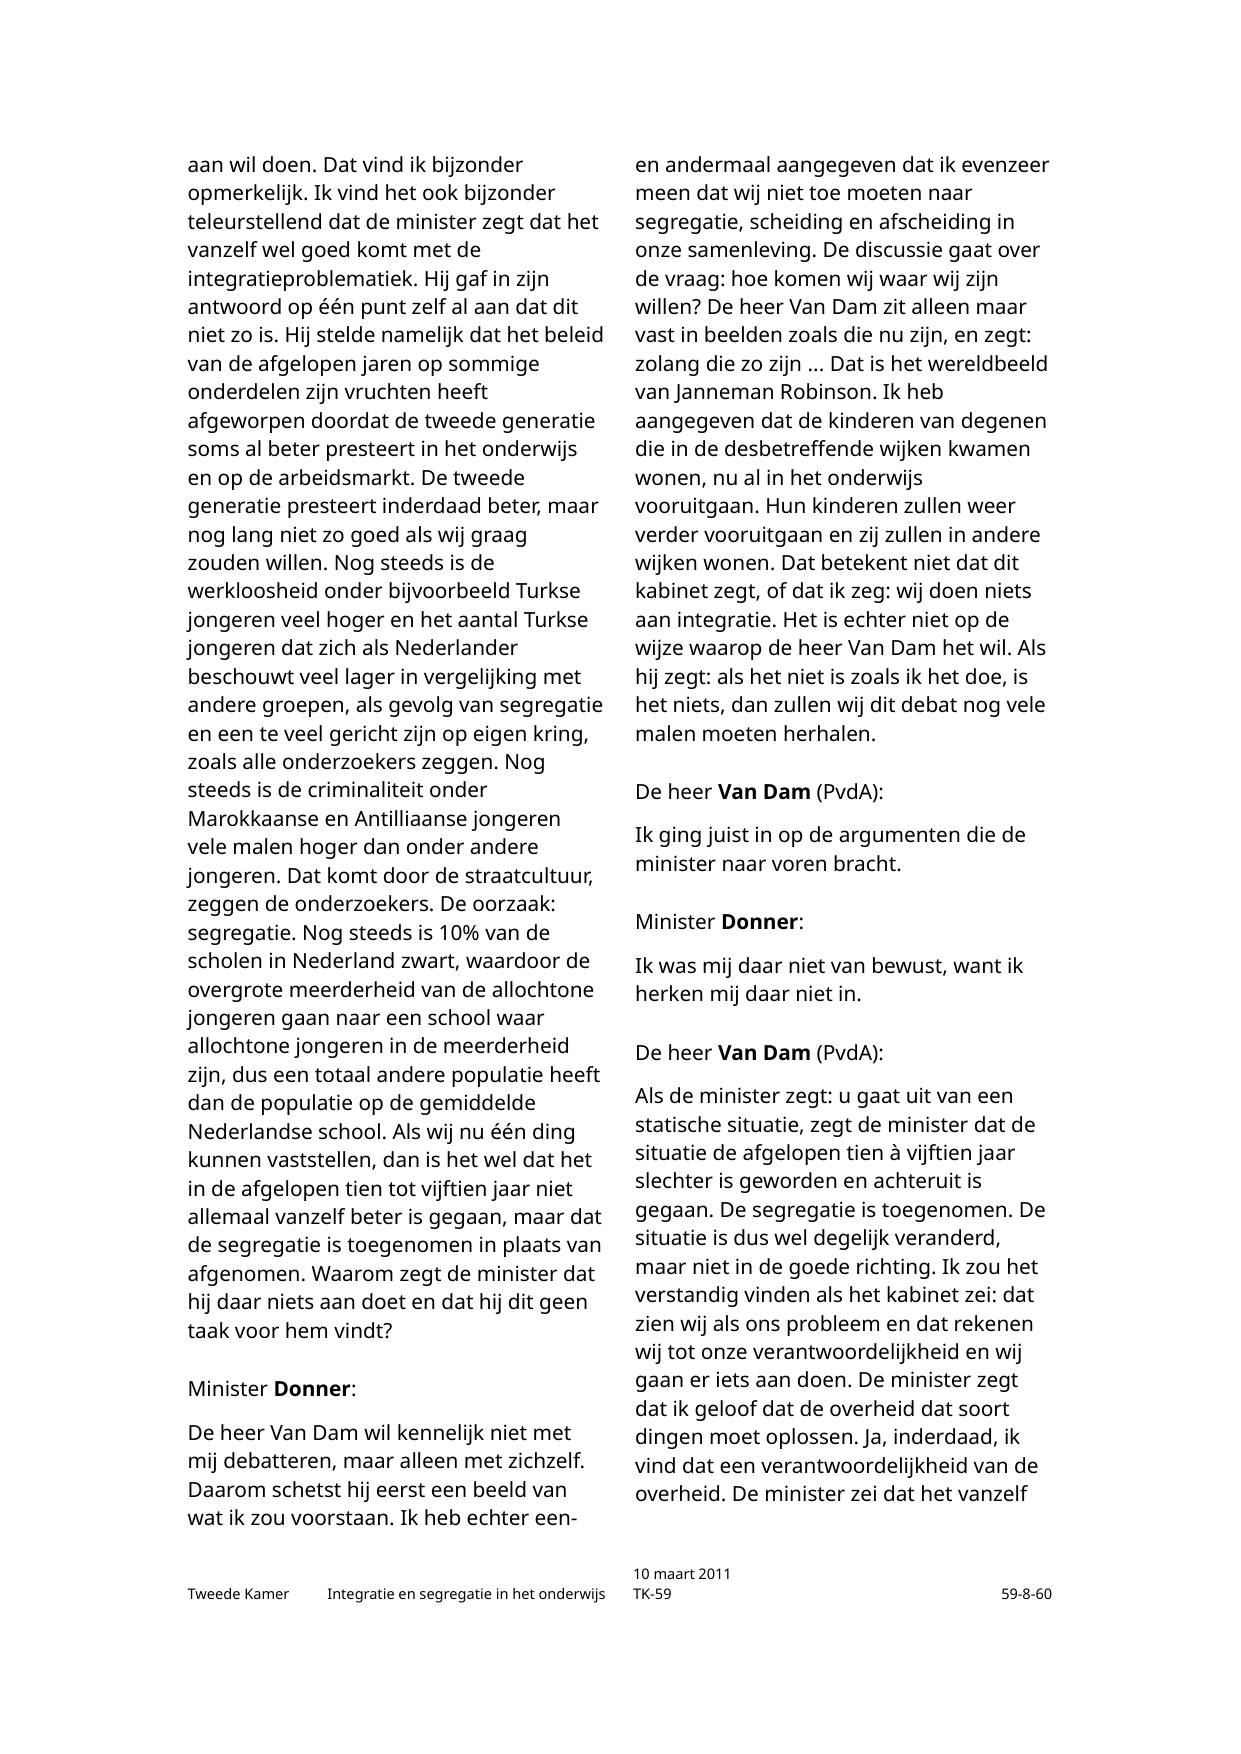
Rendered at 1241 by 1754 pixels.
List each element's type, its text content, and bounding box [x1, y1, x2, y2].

text Ik ging juist in op de argumenten die de minister naar voren bracht. [635, 821, 1053, 877]
text Minister Donner: [635, 907, 1053, 936]
text Als de minister zegt: u gaat uit van een statische situatie, zegt de minister dat de situatie de afgelopen tien à vijftien jaar slechter is geworden en achteruit is gegaan. De segregatie is toegenomen. De situatie is dus wel degelijk veranderd, maar niet in de goede richting. Ik zou het verstandig vinden als het kabinet zei: dat zien wij als ons probleem en dat rekenen wij tot onze verantwoordelijkheid en wij gaan er iets aan doen. De minister zegt dat ik geloof dat de overheid dat soort dingen moet oplossen. Ja, inderdaad, ik vind dat een verantwoordelijkheid van de overheid. De minister zei dat het vanzelf [635, 1081, 1053, 1508]
text Ik was mij daar niet van bewust, want ik herken mij daar niet in. [635, 951, 1053, 1008]
text De heer Van Dam (PvdA): [635, 1038, 1053, 1066]
text aan wil doen. Dat vind ik bijzonder opmerkelijk. Ik vind het ook bijzonder teleurstellend dat de minister zegt dat het vanzelf wel goed komt met de integratieproblematiek. Hij gaf in zijn antwoord op één punt zelf al aan dat dit niet zo is. Hij stelde namelijk dat het beleid van de afgelopen jaren op sommige onderdelen zijn vruchten heeft afgeworpen doordat de tweede generatie soms al beter presteert in het onderwijs en op de arbeidsmarkt. De tweede generatie presteert inderdaad beter, maar nog lang niet zo goed als wij graag zouden willen. Nog steeds is de werkloosheid onder bijvoorbeeld Turkse jongeren veel hoger en het aantal Turkse jongeren dat zich als Nederlander beschouwt veel lager in vergelijking met andere groepen, als gevolg van segregatie en een te veel gericht zijn op eigen kring, zoals alle onderzoekers zeggen. Nog steeds is de criminaliteit onder Marokkaanse en Antilliaanse jongeren vele malen hoger dan onder andere jongeren. Dat komt door de straatcultuur, zeggen de onderzoekers. De oorzaak: segregatie. Nog steeds is 10% van de scholen in Nederland zwart, waardoor de overgrote meerderheid van de allochtone jongeren gaan naar een school waar allochtone jongeren in de meerderheid zijn, dus een totaal andere populatie heeft dan de populatie op de gemiddelde Nederlandse school. Als wij nu één ding kunnen vaststellen, dan is het wel dat het in de afgelopen tien tot vijftien jaar niet allemaal vanzelf beter is gegaan, maar dat de segregatie is toegenomen in plaats van afgenomen. Waarom zegt de minister dat hij daar niets aan doet en dat hij dit geen taak voor hem vindt? [187, 150, 605, 1344]
text De heer Van Dam wil kennelijk niet met mij debatteren, maar alleen met zichzelf. Daarom schetst hij eerst een beeld van wat ik zou voorstaan. Ik heb echter een- [187, 1418, 605, 1532]
text Minister Donner: [187, 1374, 605, 1403]
text De heer Van Dam (PvdA): [635, 777, 1053, 806]
text en andermaal aangegeven dat ik evenzeer meen dat wij niet toe moeten naar segregatie, scheiding en afscheiding in onze samenleving. De discussie gaat over de vraag: hoe komen wij waar wij zijn willen? De heer Van Dam zit alleen maar vast in beelden zoals die nu zijn, en zegt: zolang die zo zijn ... Dat is het wereldbeeld van Janneman Robinson. Ik heb aangegeven dat de kinderen van degenen die in de desbetreffende wijken kwamen wonen, nu al in het onderwijs vooruitgaan. Hun kinderen zullen weer verder vooruitgaan en zij zullen in andere wijken wonen. Dat betekent niet dat dit kabinet zegt, of dat ik zeg: wij doen niets aan integratie. Het is echter niet op de wijze waarop de heer Van Dam het wil. Als hij zegt: als het niet is zoals ik het doe, is het niets, dan zullen wij dit debat nog vele malen moeten herhalen. [635, 150, 1053, 747]
